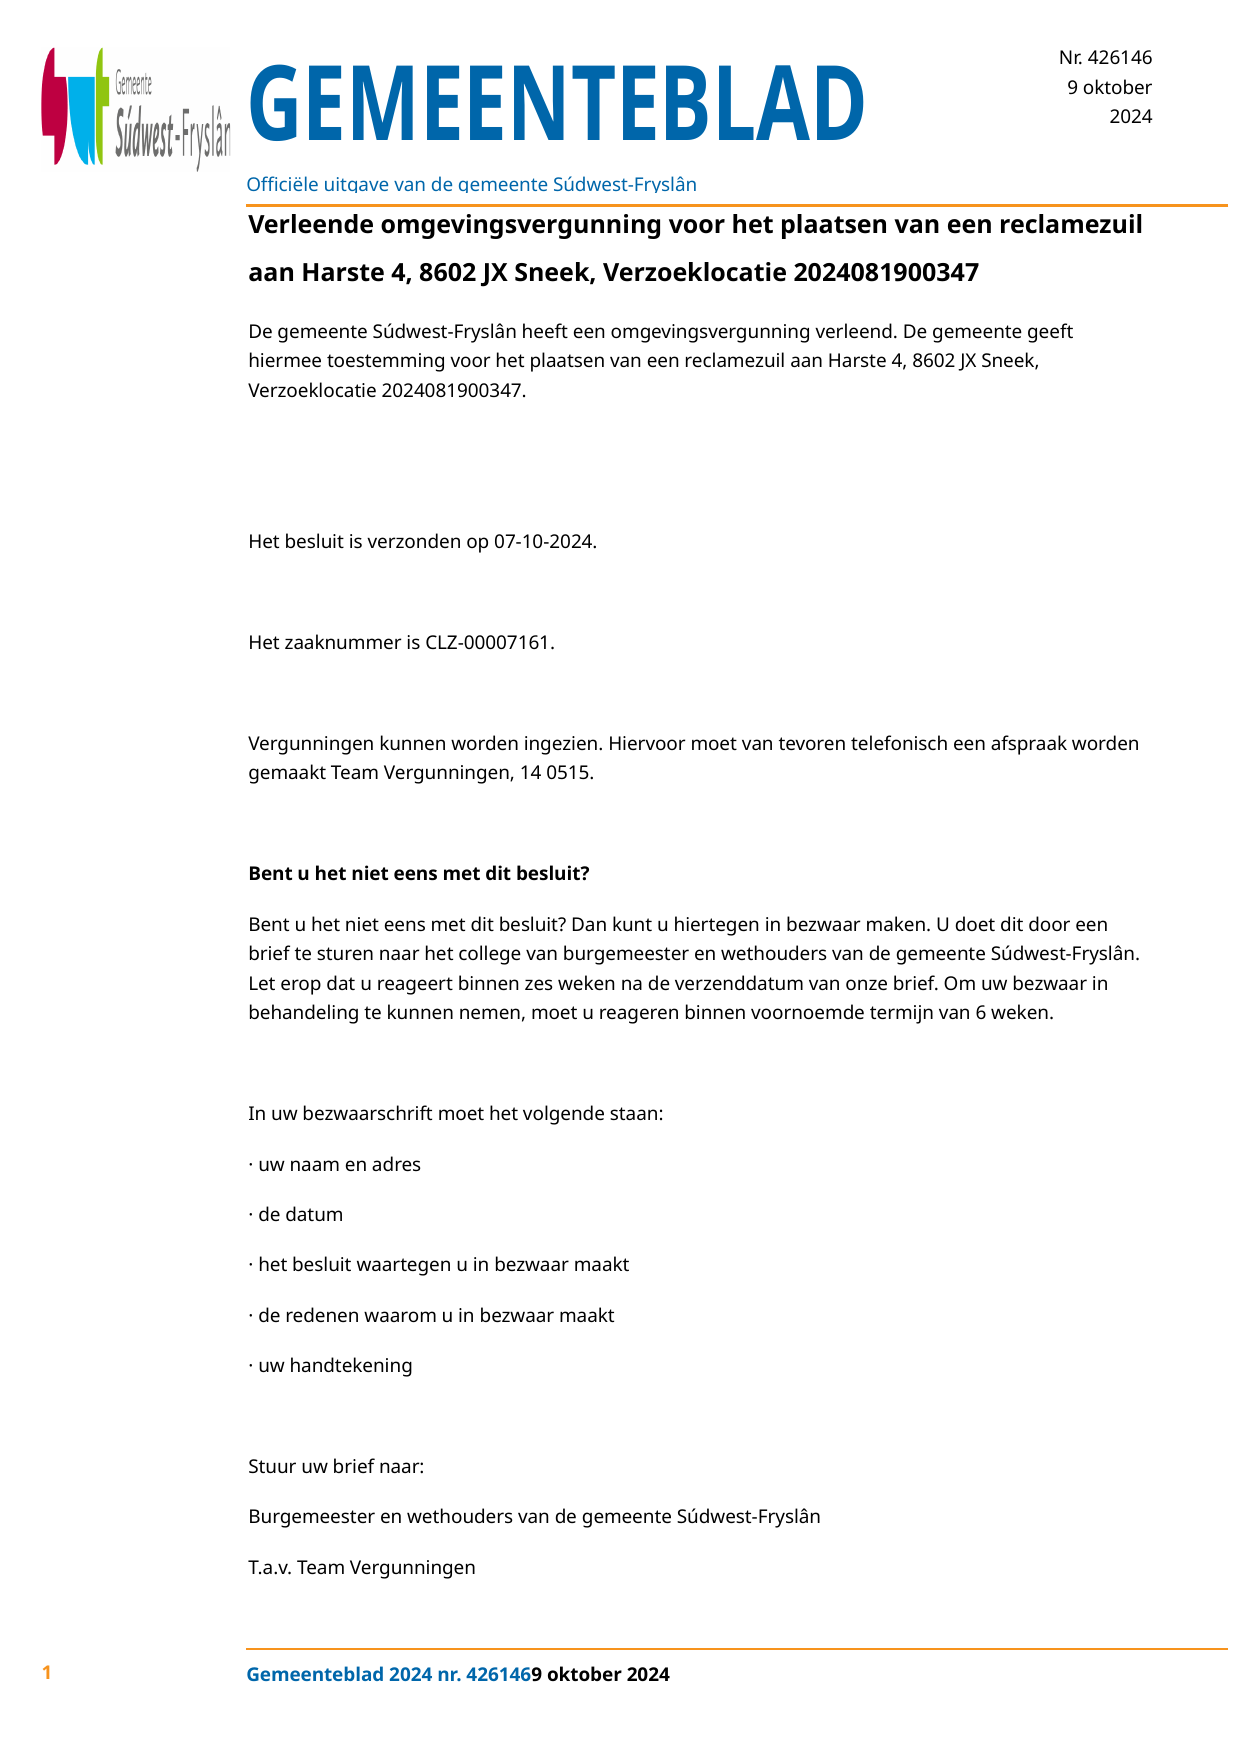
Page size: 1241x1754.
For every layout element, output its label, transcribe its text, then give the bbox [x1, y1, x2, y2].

text In uw bezwaarschrift moet het volgende staan: [248, 1100, 1152, 1126]
picture [41, 47, 231, 172]
text · de redenen waarom u in bezwaar maakt [248, 1302, 1152, 1328]
text · uw handtekening [248, 1352, 1152, 1378]
text Vergunningen kunnen worden ingezien. Hiervoor moet van tevoren telefonisch een afspraak worden gemaakt Team Vergunningen, 14 0515. [248, 730, 1152, 785]
text · de datum [248, 1201, 1152, 1227]
text Stuur uw brief naar: [248, 1453, 1152, 1479]
text Bent u het niet eens met dit besluit? Dan kunt u hiertegen in bezwaar maken. U doet dit door een brief te sturen naar het college van burgemeester en wethouders van de gemeente Súdwest-Fryslân. Let erop dat u reageert binnen zes weken na de verzenddatum van onze brief. Om uw bezwaar in behandeling te kunnen nemen, moet u reageren binnen voornoemde termijn van 6 weken. [248, 911, 1152, 1025]
text Het zaaknummer is CLZ-00007161. [248, 629, 1152, 655]
text Verleende omgevingsvergunning voor het plaatsen van een reclamezuil aan Harste 4, 8602 JX Sneek, Verzoeklocatie 2024081900347 [248, 207, 1152, 288]
text T.a.v. Team Vergunningen [248, 1554, 1152, 1580]
text · het besluit waartegen u in bezwaar maakt [248, 1252, 1152, 1277]
text Bent u het niet eens met dit besluit? [248, 860, 1152, 886]
text Burgemeester en wethouders van de gemeente Súdwest-Fryslân [248, 1504, 1152, 1529]
text · uw naam en adres [248, 1151, 1152, 1177]
text De gemeente Súdwest-Fryslân heeft een omgevingsvergunning verleend. De gemeente geeft hiermee toestemming voor het plaatsen van een reclamezuil aan Harste 4, 8602 JX Sneek, Verzoeklocatie 2024081900347. [248, 318, 1152, 403]
text Het besluit is verzonden op 07-10-2024. [248, 528, 1152, 554]
